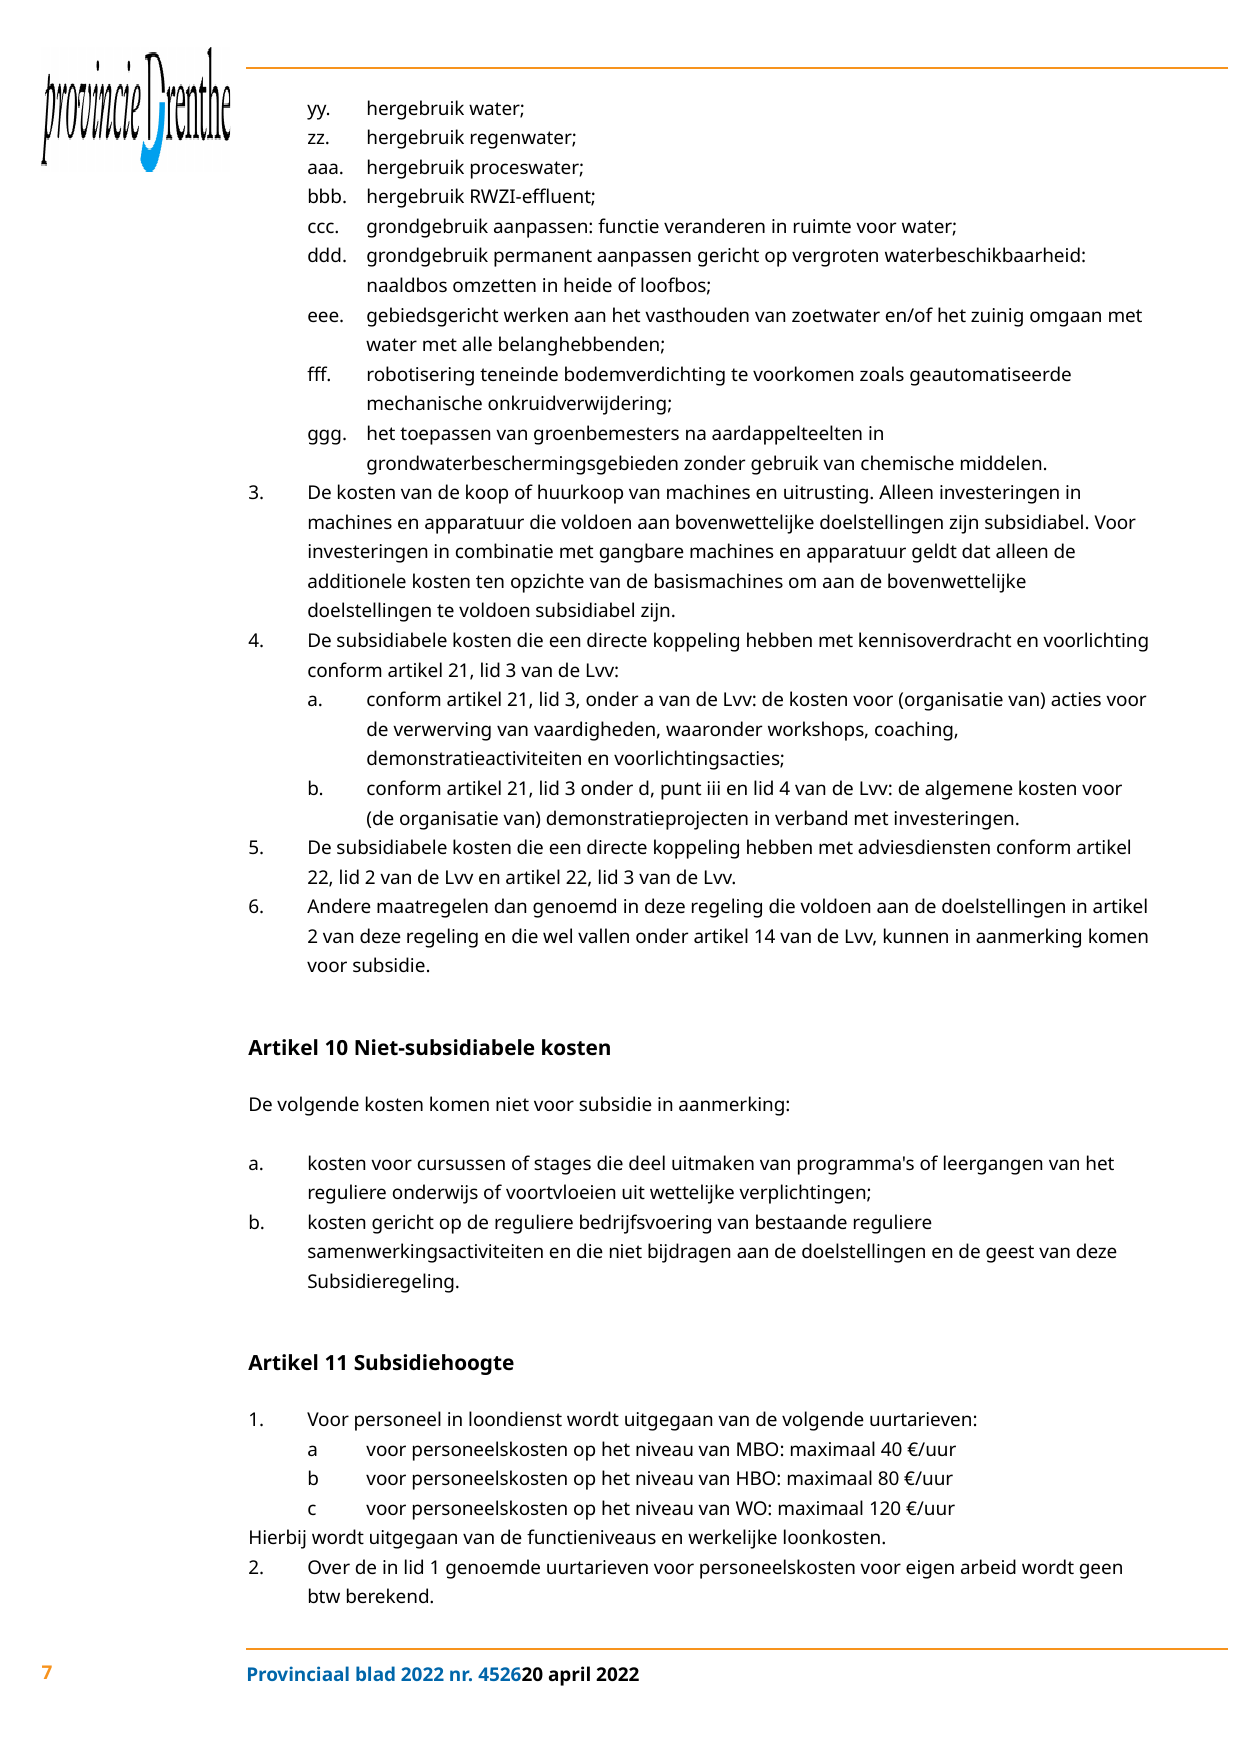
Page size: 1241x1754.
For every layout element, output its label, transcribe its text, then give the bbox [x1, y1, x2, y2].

text Artikel 10 Niet-subsidiabele kosten [248, 1033, 1152, 1061]
list hergebruik water; [307, 95, 1152, 121]
list hergebruik regenwater; [307, 124, 1152, 150]
list Andere maatregelen dan genoemd in deze regeling die voldoen aan de doelstellingen in artikel 2 van deze regeling en die wel vallen onder artikel 14 van de Lvv, kunnen in aanmerking komen voor subsidie. [248, 893, 1152, 978]
list De kosten van de koop of huurkoop van machines en uitrusting. Alleen investeringen in machines en apparatuur die voldoen aan bovenwettelijke doelstellingen zijn subsidiabel. Voor investeringen in combinatie met gangbare machines en apparatuur geldt dat alleen de additionele kosten ten opzichte van de basismachines om aan de bovenwettelijke doelstellingen te voldoen subsidiabel zijn. [248, 479, 1152, 623]
list robotisering teneinde bodemverdichting te voorkomen zoals geautomatiseerde mechanische onkruidverwijdering; [307, 361, 1152, 416]
list conform artikel 21, lid 3, onder a van de Lvv: de kosten voor (organisatie van) acties voor de verwerving van vaardigheden, waaronder workshops, coaching, demonstratieactiviteiten en voorlichtingsacties; [307, 686, 1152, 771]
text De volgende kosten komen niet voor subsidie in aanmerking: [248, 1091, 1152, 1116]
list conform artikel 21, lid 3 onder d, punt iii en lid 4 van de Lvv: de algemene kosten voor (de organisatie van) demonstratieprojecten in verband met investeringen. [307, 775, 1152, 831]
text Artikel 11 Subsidiehoogte [248, 1348, 1152, 1377]
list hergebruik proceswater; [307, 154, 1152, 180]
list Voor personeel in loondienst wordt uitgegaan van de volgende uurtarieven: [248, 1406, 1152, 1432]
list Over de in lid 1 genoemde uurtarieven voor personeelskosten voor eigen arbeid wordt geen btw berekend. [248, 1554, 1152, 1609]
list voor personeelskosten op het niveau van WO: maximaal 120 €/uur [307, 1495, 1152, 1521]
list voor personeelskosten op het niveau van HBO: maximaal 80 €/uur [307, 1465, 1152, 1491]
list het toepassen van groenbemesters na aardappelteelten in grondwaterbeschermingsgebieden zonder gebruik van chemische middelen. [307, 420, 1152, 476]
list kosten voor cursussen of stages die deel uitmaken van programma's of leergangen van het reguliere onderwijs of voortvloeien uit wettelijke verplichtingen; [248, 1150, 1152, 1205]
list gebiedsgericht werken aan het vasthouden van zoetwater en/of het zuinig omgaan met water met alle belanghebbenden; [307, 302, 1152, 357]
list grondgebruik permanent aanpassen gericht op vergroten waterbeschikbaarheid: naaldbos omzetten in heide of loofbos; [307, 243, 1152, 298]
list hergebruik RWZI-effluent; [307, 183, 1152, 209]
list voor personeelskosten op het niveau van MBO: maximaal 40 €/uur [307, 1436, 1152, 1462]
list grondgebruik aanpassen: functie veranderen in ruimte voor water; [307, 213, 1152, 239]
list De subsidiabele kosten die een directe koppeling hebben met adviesdiensten conform artikel 22, lid 2 van de Lvv en artikel 22, lid 3 van de Lvv. [248, 834, 1152, 890]
picture [41, 47, 231, 172]
list kosten gericht op de reguliere bedrijfsvoering van bestaande reguliere samenwerkingsactiviteiten en die niet bijdragen aan de doelstellingen en de geest van deze Subsidieregeling. [248, 1209, 1152, 1294]
list De subsidiabele kosten die een directe koppeling hebben met kennisoverdracht en voorlichting conform artikel 21, lid 3 van de Lvv: [248, 627, 1152, 683]
text Hierbij wordt uitgegaan van de functieniveaus en werkelijke loonkosten. [248, 1524, 1152, 1550]
